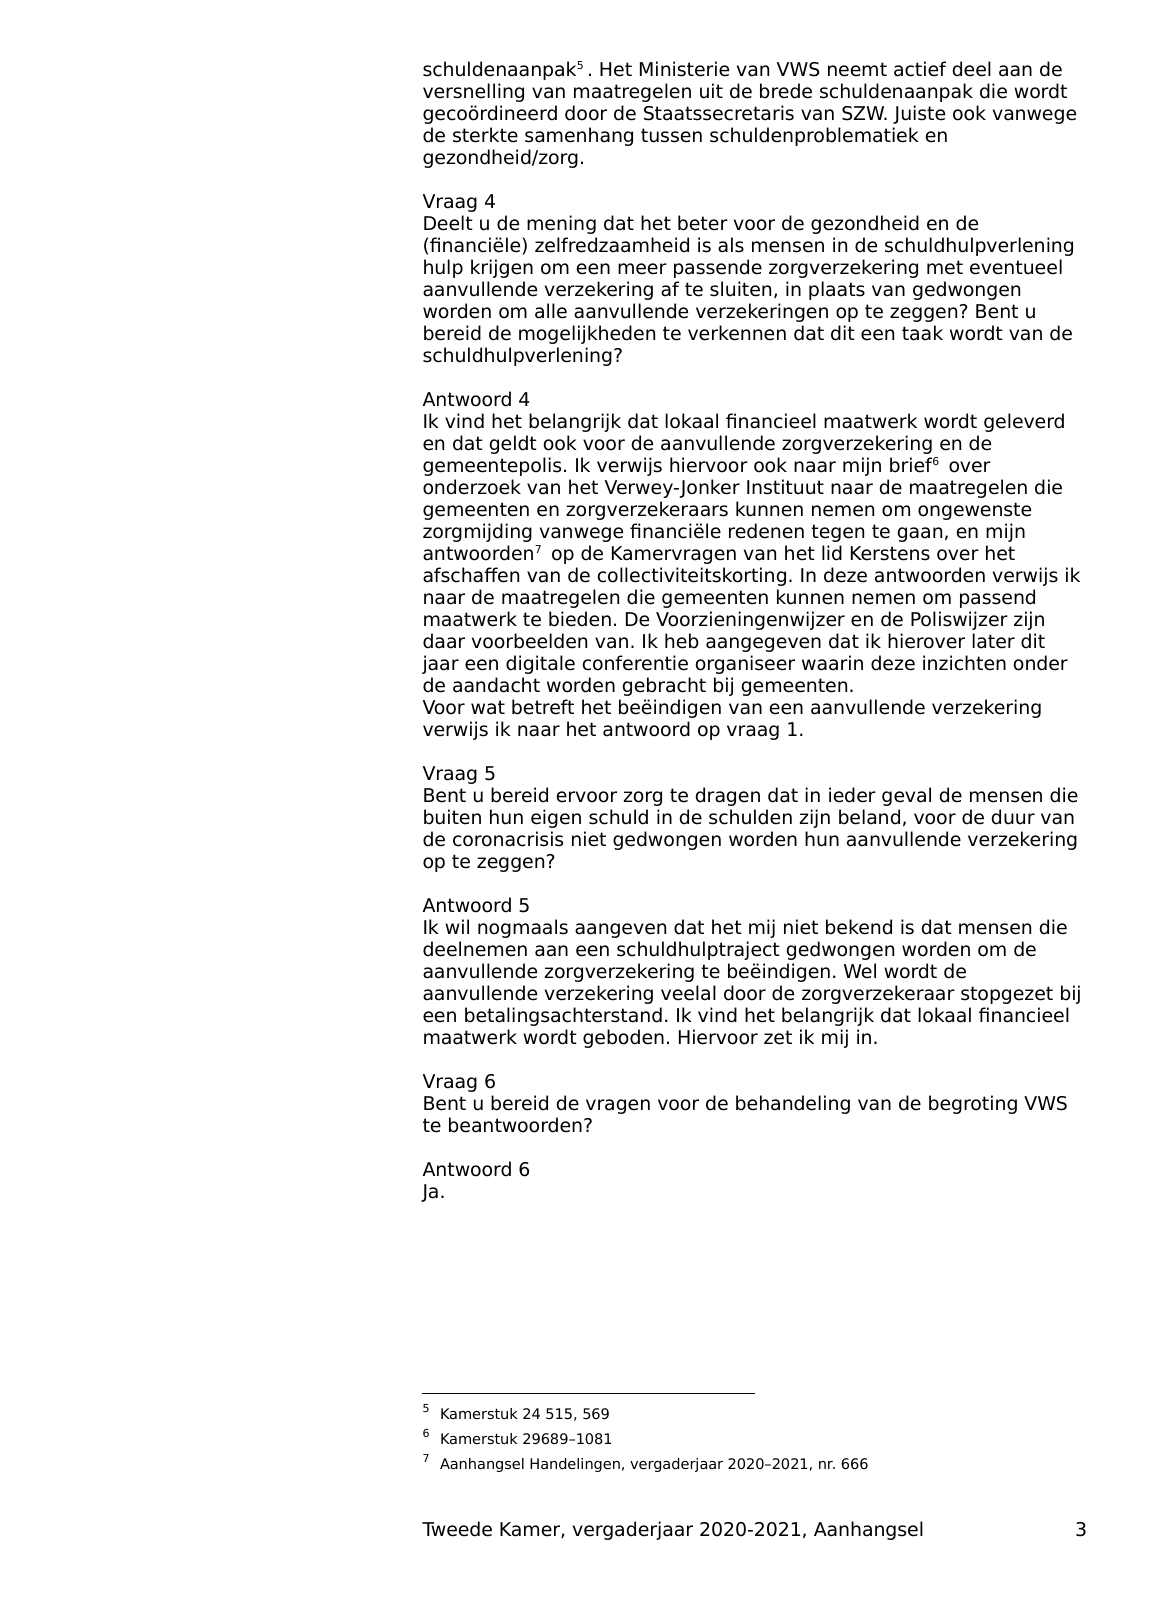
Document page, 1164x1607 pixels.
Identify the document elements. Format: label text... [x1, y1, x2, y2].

text schuldenaanpak. Het Ministerie van VWS neemt actief deel aan de versnelling van maatregelen uit de brede schuldenaanpak die wordt gecoördineerd door de Staatssecretaris van SZW. Juiste ook vanwege de sterkte samenhang tussen schuldenproblematiek en gezondheid/zorg. [422, 59, 1087, 169]
text Bent u bereid de vragen voor de behandeling van de begroting VWS te beantwoorden? [422, 1093, 1087, 1137]
text Antwoord 4 [422, 389, 1087, 411]
text Voor wat betreft het beëindigen van een aanvullende verzekering verwijs ik naar het antwoord op vraag 1. [422, 697, 1087, 741]
text Aanhangsel Handelingen, vergaderjaar 2020–2021, nr. 666 [422, 1452, 1087, 1474]
text Vraag 4 [422, 191, 1087, 213]
text Deelt u de mening dat het beter voor de gezondheid en de (financiële) zelfredzaamheid is als mensen in de schuldhulpverlening hulp krijgen om een meer passende zorgverzekering met eventueel aanvullende verzekering af te sluiten, in plaats van gedwongen worden om alle aanvullende verzekeringen op te zeggen? Bent u bereid de mogelijkheden te verkennen dat dit een taak wordt van de schuldhulpverlening? [422, 213, 1087, 367]
text Vraag 5 [422, 763, 1087, 785]
text Bent u bereid ervoor zorg te dragen dat in ieder geval de mensen die buiten hun eigen schuld in de schulden zijn beland, voor de duur van de coronacrisis niet gedwongen worden hun aanvullende verzekering op te zeggen? [422, 785, 1087, 873]
text Antwoord 6 [422, 1159, 1087, 1181]
text Ik wil nogmaals aangeven dat het mij niet bekend is dat mensen die deelnemen aan een schuldhulptraject gedwongen worden om de aanvullende zorgverzekering te beëindigen. Wel wordt de aanvullende verzekering veelal door de zorgverzekeraar stopgezet bij een betalingsachterstand. Ik vind het belangrijk dat lokaal financieel maatwerk wordt geboden. Hiervoor zet ik mij in. [422, 917, 1087, 1049]
text Kamerstuk 29689–1081 [422, 1427, 1087, 1449]
text Kamerstuk 24 515, 569 [422, 1402, 1087, 1424]
text Antwoord 5 [422, 895, 1087, 917]
text Ik vind het belangrijk dat lokaal financieel maatwerk wordt geleverd en dat geldt ook voor de aanvullende zorgverzekering en de gemeentepolis. Ik verwijs hiervoor ook naar mijn brief over onderzoek van het Verwey-Jonker Instituut naar de maatregelen die gemeenten en zorgverzekeraars kunnen nemen om ongewenste zorgmijding vanwege financiële redenen tegen te gaan, en mijn antwoorden op de Kamervragen van het lid Kerstens over het afschaffen van de collectiviteitskorting. In deze antwoorden verwijs ik naar de maatregelen die gemeenten kunnen nemen om passend maatwerk te bieden. De Voorzieningenwijzer en de Poliswijzer zijn daar voorbeelden van. Ik heb aangegeven dat ik hierover later dit jaar een digitale conferentie organiseer waarin deze inzichten onder de aandacht worden gebracht bij gemeenten. [422, 411, 1087, 697]
text Ja. [422, 1181, 1087, 1203]
text Vraag 6 [422, 1071, 1087, 1093]
